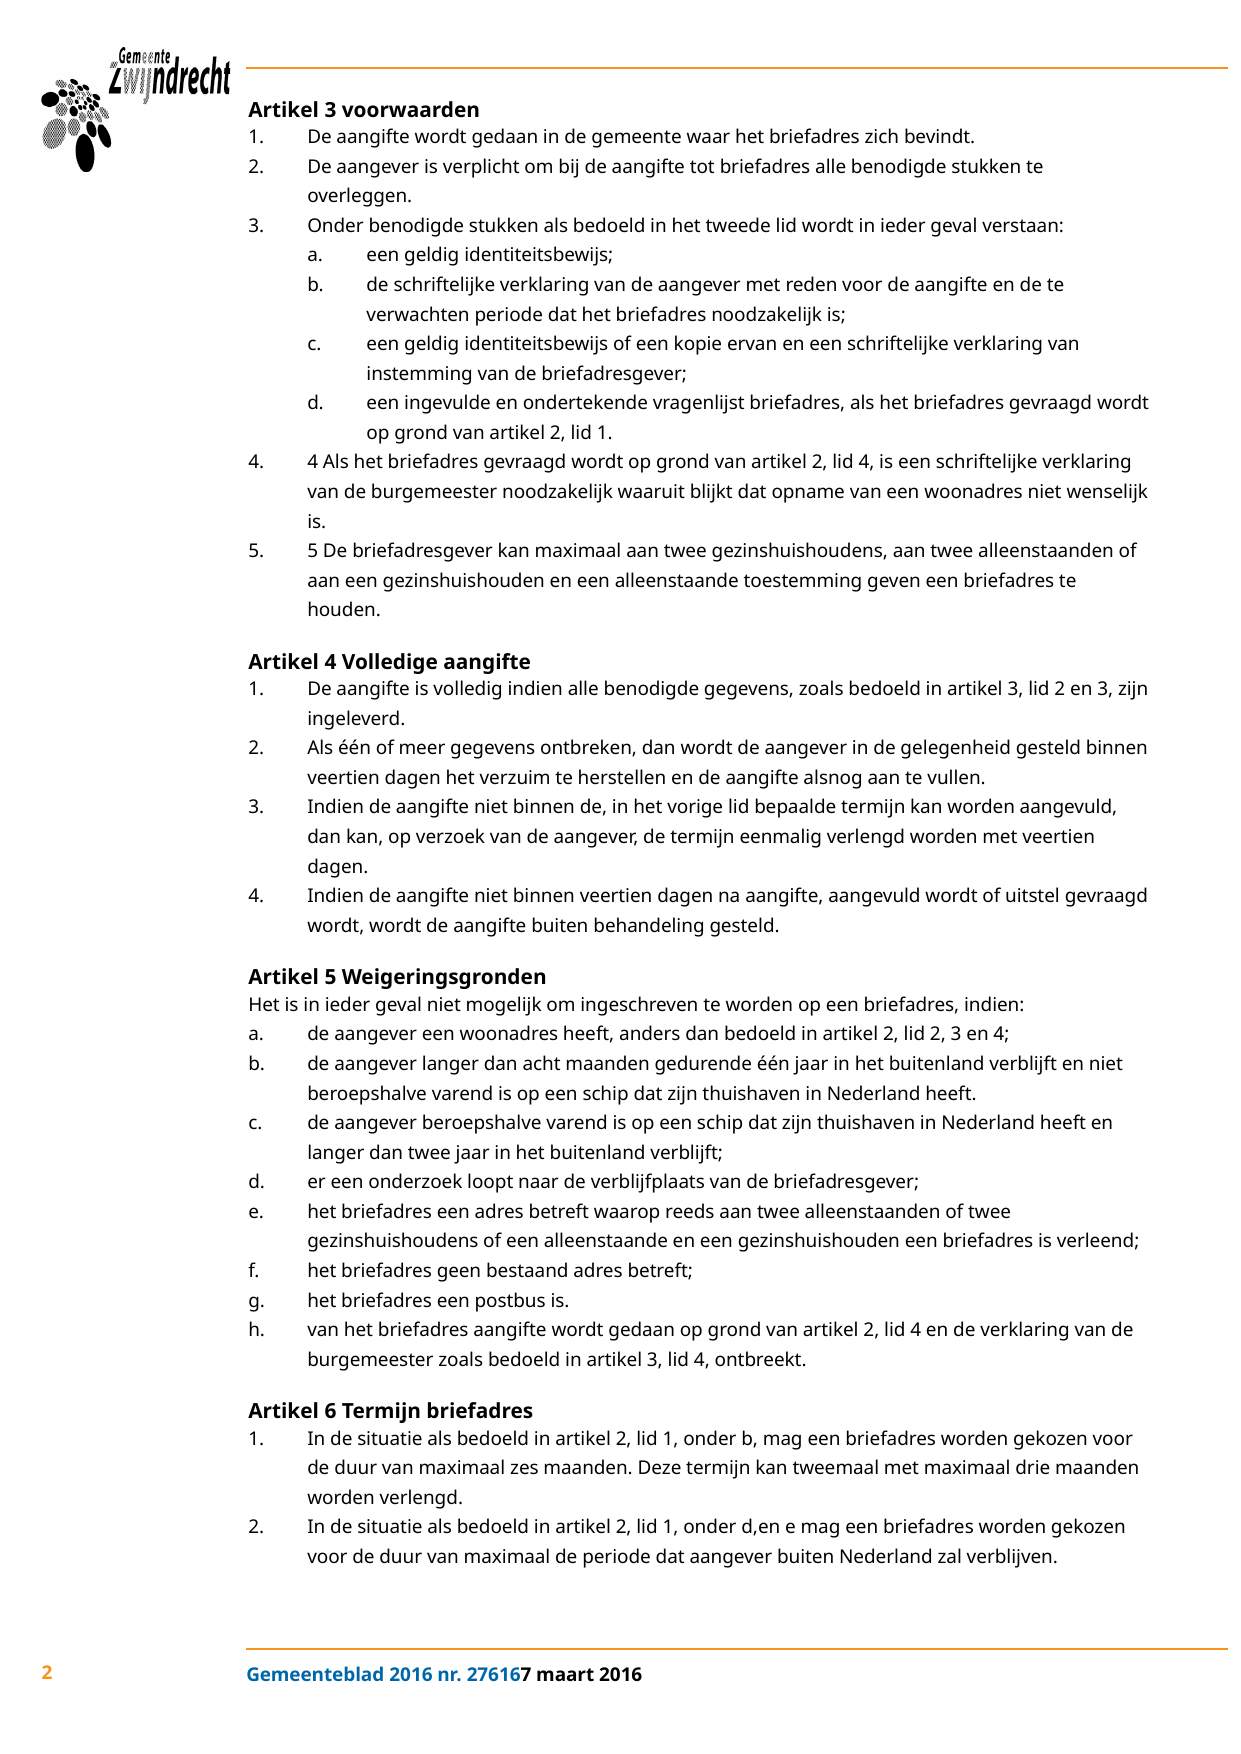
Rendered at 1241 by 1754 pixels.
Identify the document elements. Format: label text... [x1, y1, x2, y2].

list In de situatie als bedoeld in artikel 2, lid 1, onder d,en e mag een briefadres worden gekozen voor de duur van maximaal de periode dat aangever buiten Nederland zal verblijven. [248, 1513, 1152, 1569]
list 4 Als het briefadres gevraagd wordt op grond van artikel 2, lid 4, is een schriftelijke verklaring van de burgemeester noodzakelijk waaruit blijkt dat opname van een woonadres niet wenselijk is. [248, 449, 1152, 533]
list Indien de aangifte niet binnen veertien dagen na aangifte, aangevuld wordt of uitstel gevraagd wordt, wordt de aangifte buiten behandeling gesteld. [248, 882, 1152, 938]
text Artikel 4 Volledige aangifte [248, 647, 1152, 675]
list de aangever een woonadres heeft, anders dan bedoeld in artikel 2, lid 2, 3 en 4; [248, 1021, 1152, 1046]
list de aangever beroepshalve varend is op een schip dat zijn thuishaven in Nederland heeft en langer dan twee jaar in het buitenland verblijft; [248, 1109, 1152, 1164]
list er een onderzoek loopt naar de verblijfplaats van de briefadresgever; [248, 1168, 1152, 1194]
list het briefadres een adres betreft waarop reeds aan twee alleenstaanden of twee gezinshuishoudens of een alleenstaande en een gezinshuishouden een briefadres is verleend; [248, 1198, 1152, 1253]
list het briefadres een postbus is. [248, 1287, 1152, 1312]
list het briefadres geen bestaand adres betreft; [248, 1257, 1152, 1283]
list Als één of meer gegevens ontbreken, dan wordt de aangever in de gelegenheid gesteld binnen veertien dagen het verzuim te herstellen en de aangifte alsnog aan te vullen. [248, 734, 1152, 790]
list de schriftelijke verklaring van de aangever met reden voor de aangifte en de te verwachten periode dat het briefadres noodzakelijk is; [307, 271, 1152, 326]
list De aangifte wordt gedaan in de gemeente waar het briefadres zich bevindt. [248, 123, 1152, 149]
list De aangifte is volledig indien alle benodigde gegevens, zoals bedoeld in artikel 3, lid 2 en 3, zijn ingeleverd. [248, 675, 1152, 731]
list een ingevulde en ondertekende vragenlijst briefadres, als het briefadres gevraagd wordt op grond van artikel 2, lid 1. [307, 389, 1152, 445]
picture [41, 47, 231, 172]
list Onder benodigde stukken als bedoeld in het tweede lid wordt in ieder geval verstaan: [248, 212, 1152, 238]
list een geldig identiteitsbewijs; [307, 242, 1152, 267]
list In de situatie als bedoeld in artikel 2, lid 1, onder b, mag een briefadres worden gekozen voor de duur van maximaal zes maanden. Deze termijn kan tweemaal met maximaal drie maanden worden verlengd. [248, 1425, 1152, 1510]
text Artikel 3 voorwaarden [248, 95, 1152, 123]
list Indien de aangifte niet binnen de, in het vorige lid bepaalde termijn kan worden aangevuld, dan kan, op verzoek van de aangever, de termijn eenmalig verlengd worden met veertien dagen. [248, 794, 1152, 879]
text Artikel 5 Weigeringsgronden [248, 962, 1152, 991]
text Het is in ieder geval niet mogelijk om ingeschreven te worden op een briefadres, indien: [248, 991, 1152, 1017]
list de aangever langer dan acht maanden gedurende één jaar in het buitenland verblijft en niet beroepshalve varend is op een schip dat zijn thuishaven in Nederland heeft. [248, 1050, 1152, 1105]
list van het briefadres aangifte wordt gedaan op grond van artikel 2, lid 4 en de verklaring van de burgemeester zoals bedoeld in artikel 3, lid 4, ontbreekt. [248, 1316, 1152, 1372]
list De aangever is verplicht om bij de aangifte tot briefadres alle benodigde stukken te overleggen. [248, 153, 1152, 208]
list 5 De briefadresgever kan maximaal aan twee gezinshuishoudens, aan twee alleenstaanden of aan een gezinshuishouden en een alleenstaande toestemming geven een briefadres te houden. [248, 537, 1152, 622]
list een geldig identiteitsbewijs of een kopie ervan en een schriftelijke verklaring van instemming van de briefadresgever; [307, 330, 1152, 386]
text Artikel 6 Termijn briefadres [248, 1396, 1152, 1425]
